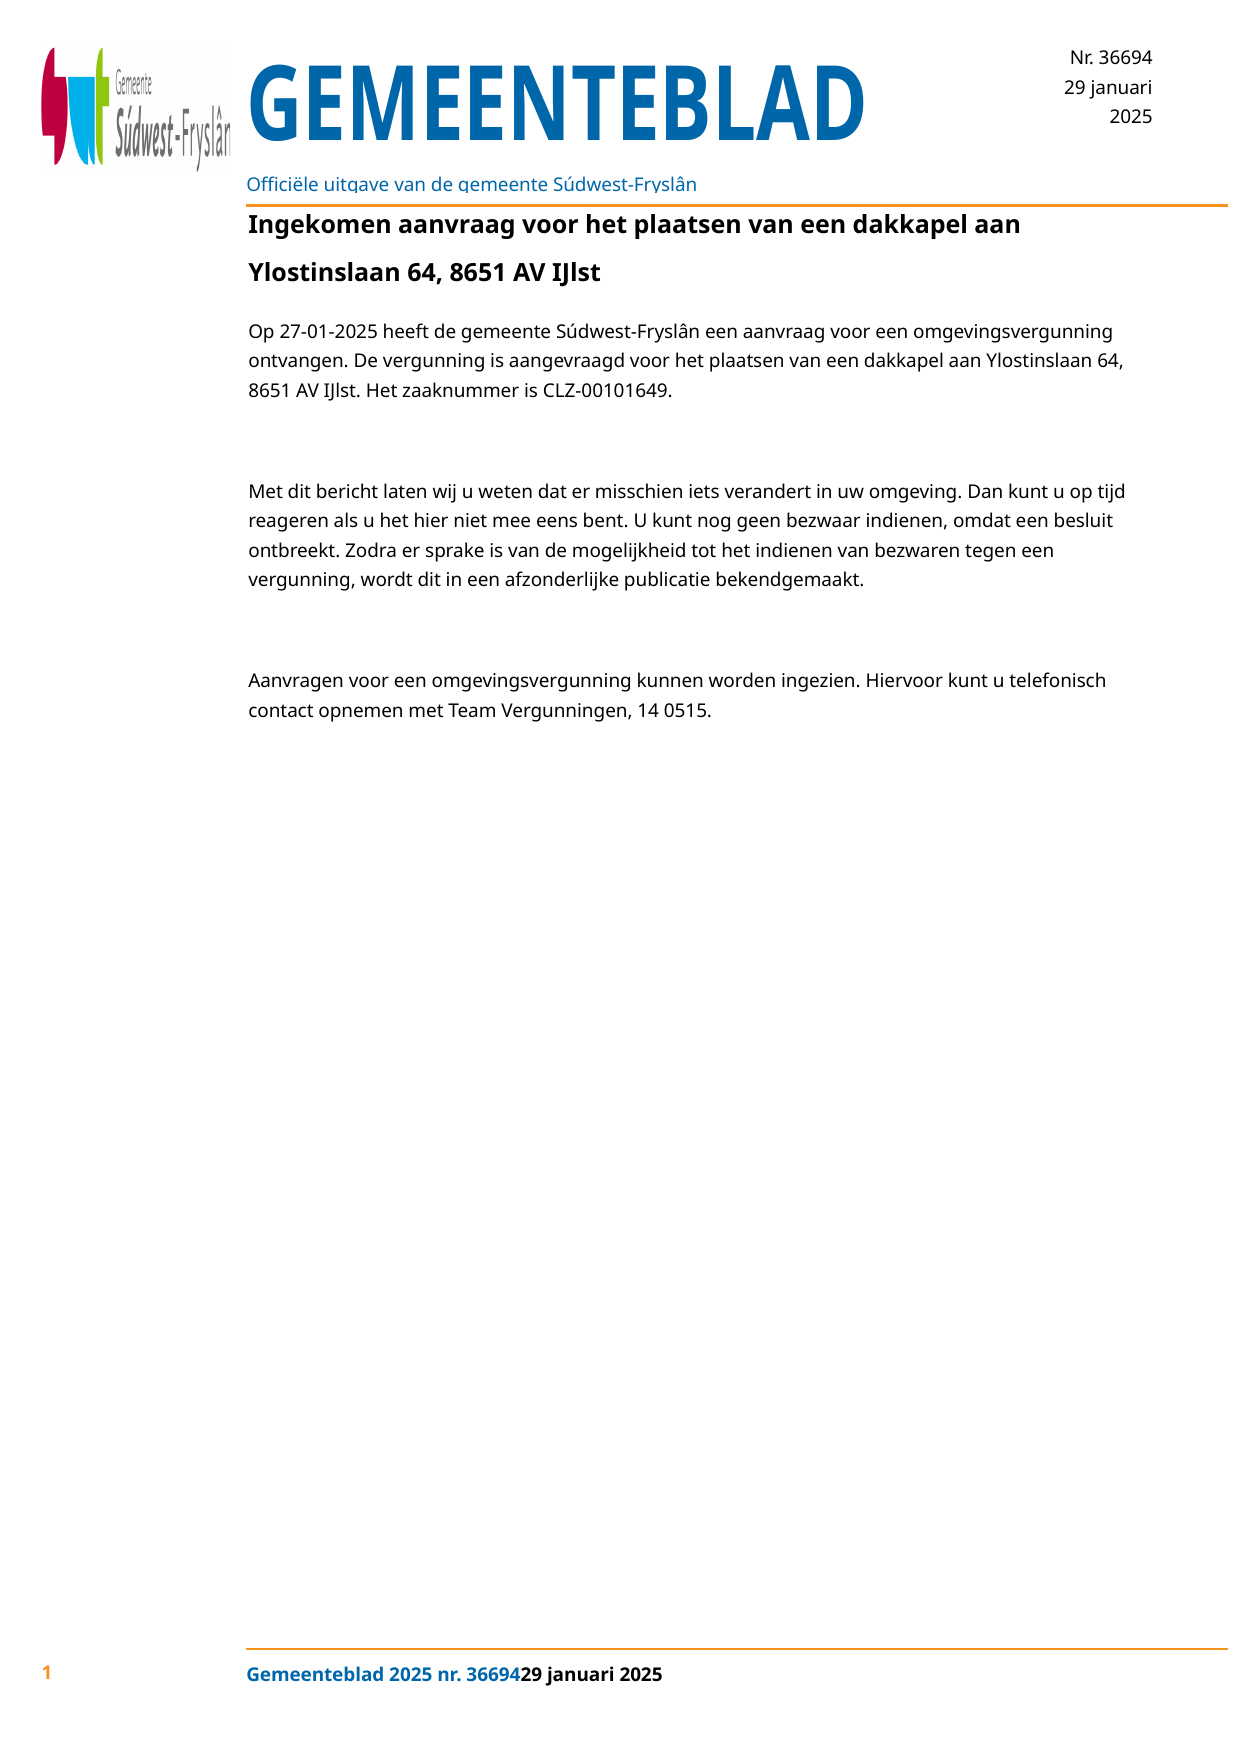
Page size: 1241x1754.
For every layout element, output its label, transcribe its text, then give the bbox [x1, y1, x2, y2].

text Met dit bericht laten wij u weten dat er misschien iets verandert in uw omgeving. Dan kunt u op tijd reageren als u het hier niet mee eens bent. U kunt nog geen bezwaar indienen, omdat een besluit ontbreekt. Zodra er sprake is van de mogelijkheid tot het indienen van bezwaren tegen een vergunning, wordt dit in een afzonderlijke publicatie bekendgemaakt. [248, 478, 1152, 592]
text Op 27-01-2025 heeft de gemeente Súdwest-Fryslân een aanvraag voor een omgevingsvergunning ontvangen. De vergunning is aangevraagd voor het plaatsen van een dakkapel aan Ylostinslaan 64, 8651 AV IJlst. Het zaaknummer is CLZ-00101649. [248, 318, 1152, 403]
text Ingekomen aanvraag voor het plaatsen van een dakkapel aan Ylostinslaan 64, 8651 AV IJlst [248, 207, 1152, 288]
picture [41, 47, 231, 172]
text Aanvragen voor een omgevingsvergunning kunnen worden ingezien. Hiervoor kunt u telefonisch contact opnemen met Team Vergunningen, 14 0515. [248, 667, 1152, 723]
